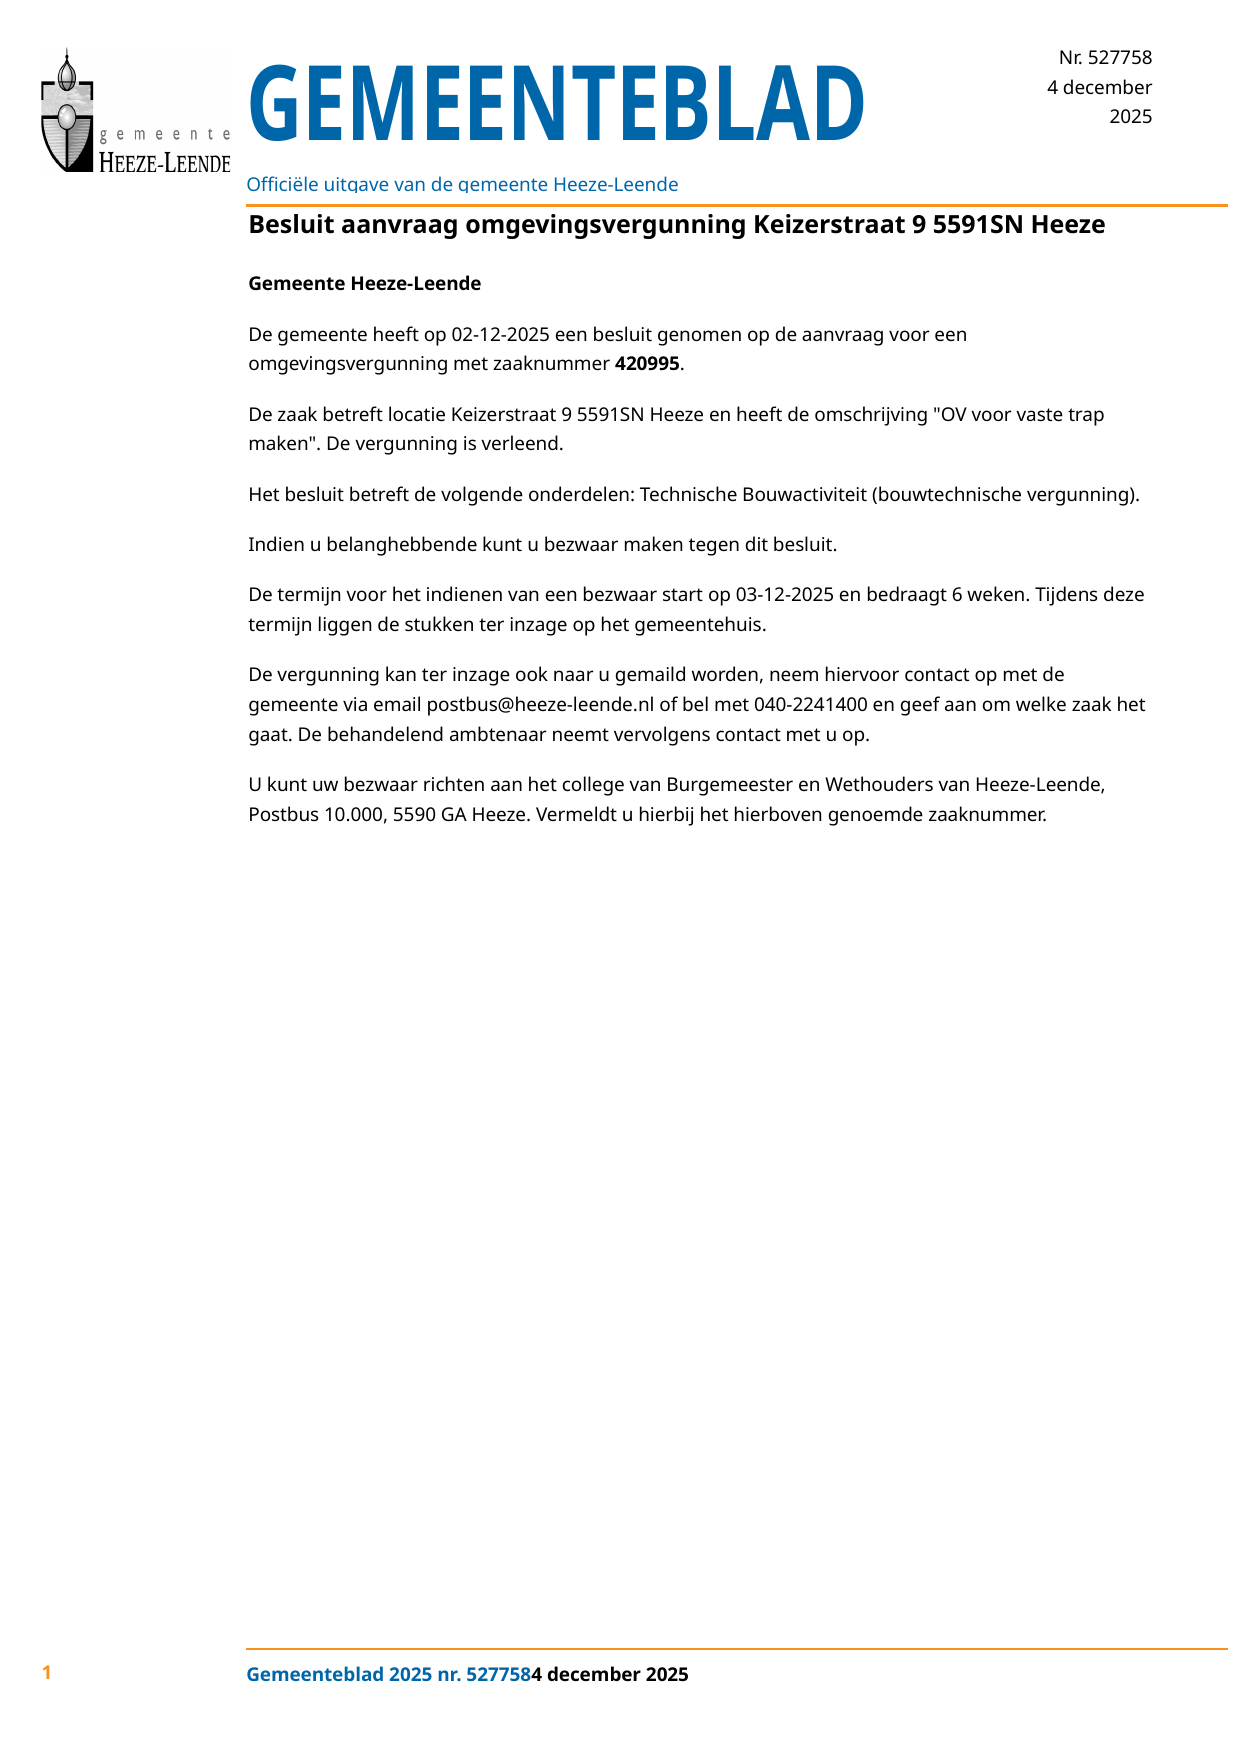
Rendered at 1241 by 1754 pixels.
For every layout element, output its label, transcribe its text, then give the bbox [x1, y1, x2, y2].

text Indien u belanghebbende kunt u bezwaar maken tegen dit besluit. [248, 531, 1152, 557]
text De termijn voor het indienen van een bezwaar start op 03-12-2025 en bedraagt 6 weken. Tijdens deze termijn liggen de stukken ter inzage op het gemeentehuis. [248, 582, 1152, 637]
text De gemeente heeft op 02-12-2025 een besluit genomen op de aanvraag voor een omgevingsvergunning met zaaknummer 420995. [248, 321, 1152, 376]
text De vergunning kan ter inzage ook naar u gemaild worden, neem hiervoor contact op met de gemeente via email postbus@heeze-leende.nl of bel met 040-2241400 en geef aan om welke zaak het gaat. De behandelend ambtenaar neemt vervolgens contact met u op. [248, 662, 1152, 746]
text Gemeente Heeze-Leende [248, 270, 1152, 296]
picture [41, 47, 231, 172]
text Besluit aanvraag omgevingsvergunning Keizerstraat 9 5591SN Heeze [248, 207, 1152, 241]
text U kunt uw bezwaar richten aan het college van Burgemeester en Wethouders van Heeze-Leende, Postbus 10.000, 5590 GA Heeze. Vermeldt u hierbij het hierboven genoemde zaaknummer. [248, 771, 1152, 826]
text Het besluit betreft de volgende onderdelen: Technische Bouwactiviteit (bouwtechnische vergunning). [248, 481, 1152, 506]
text De zaak betreft locatie Keizerstraat 9 5591SN Heeze en heeft de omschrijving "OV voor vaste trap maken". De vergunning is verleend. [248, 401, 1152, 456]
